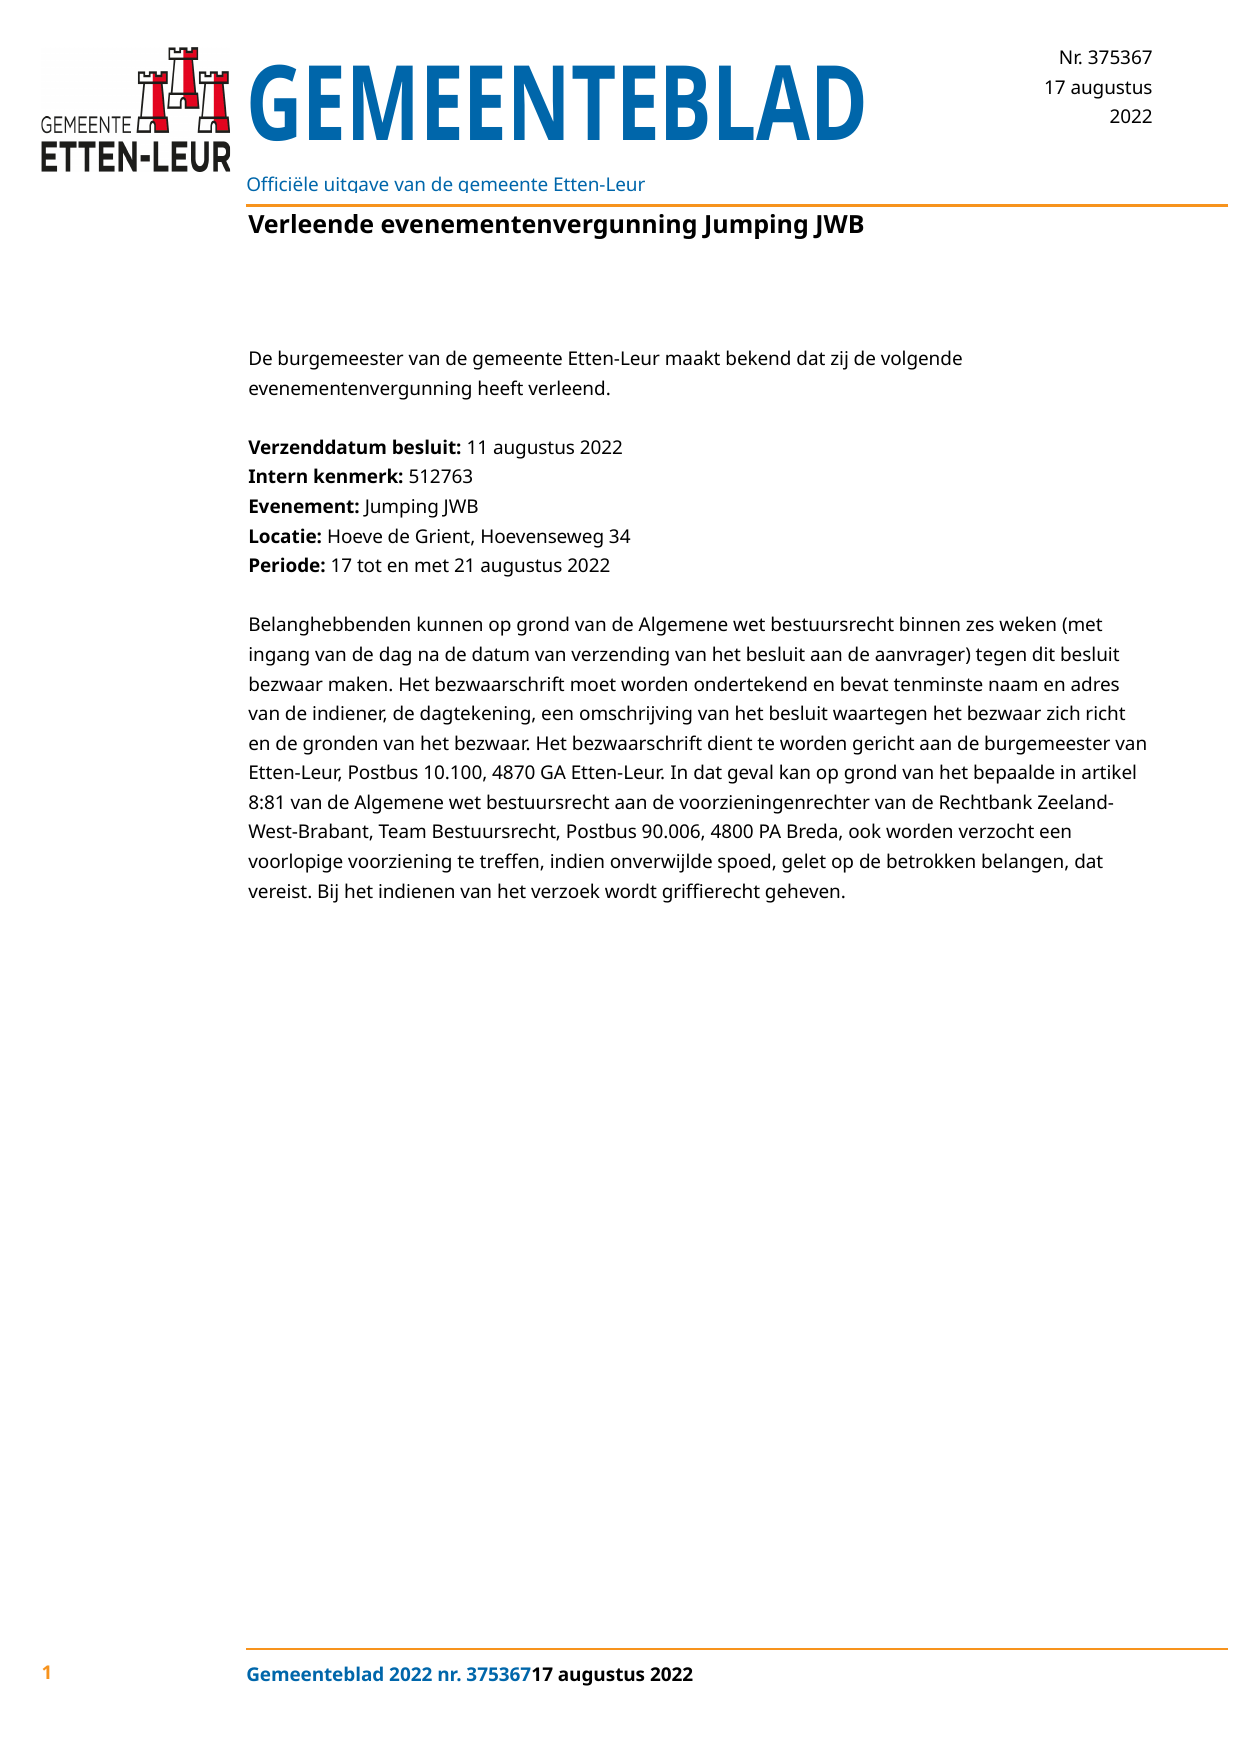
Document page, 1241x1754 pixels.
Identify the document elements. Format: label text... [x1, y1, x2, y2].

text Verzenddatum besluit: 11 augustus 2022 [248, 434, 1152, 460]
text Evenement: Jumping JWB [248, 493, 1152, 519]
text Intern kenmerk: 512763 [248, 464, 1152, 489]
text Locatie: Hoeve de Grient, Hoevenseweg 34 [248, 523, 1152, 548]
text De burgemeester van de gemeente Etten-Leur maakt bekend dat zij de volgende evenementenvergunning heeft verleend. [248, 345, 1152, 401]
text Verleende evenementenvergunning Jumping JWB [248, 207, 1152, 241]
text Belanghebbenden kunnen op grond van de Algemene wet bestuursrecht binnen zes weken (met ingang van de dag na de datum van verzending van het besluit aan de aanvrager) tegen dit besluit bezwaar maken. Het bezwaarschrift moet worden ondertekend en bevat tenminste naam en adres van de indiener, de dagtekening, een omschrijving van het besluit waartegen het bezwaar zich richt en de gronden van het bezwaar. Het bezwaarschrift dient te worden gericht aan de burgemeester van Etten-Leur, Postbus 10.100, 4870 GA Etten-Leur. In dat geval kan op grond van het bepaalde in artikel 8:81 van de Algemene wet bestuursrecht aan de voorzieningenrechter van de Rechtbank Zeeland-West-Brabant, Team Bestuursrecht, Postbus 90.006, 4800 PA Breda, ook worden verzocht een voorlopige voorziening te treffen, indien onverwijlde spoed, gelet op de betrokken belangen, dat vereist. Bij het indienen van het verzoek wordt griffierecht geheven. [248, 612, 1152, 903]
text Periode: 17 tot en met 21 augustus 2022 [248, 552, 1152, 578]
picture [41, 47, 231, 172]
